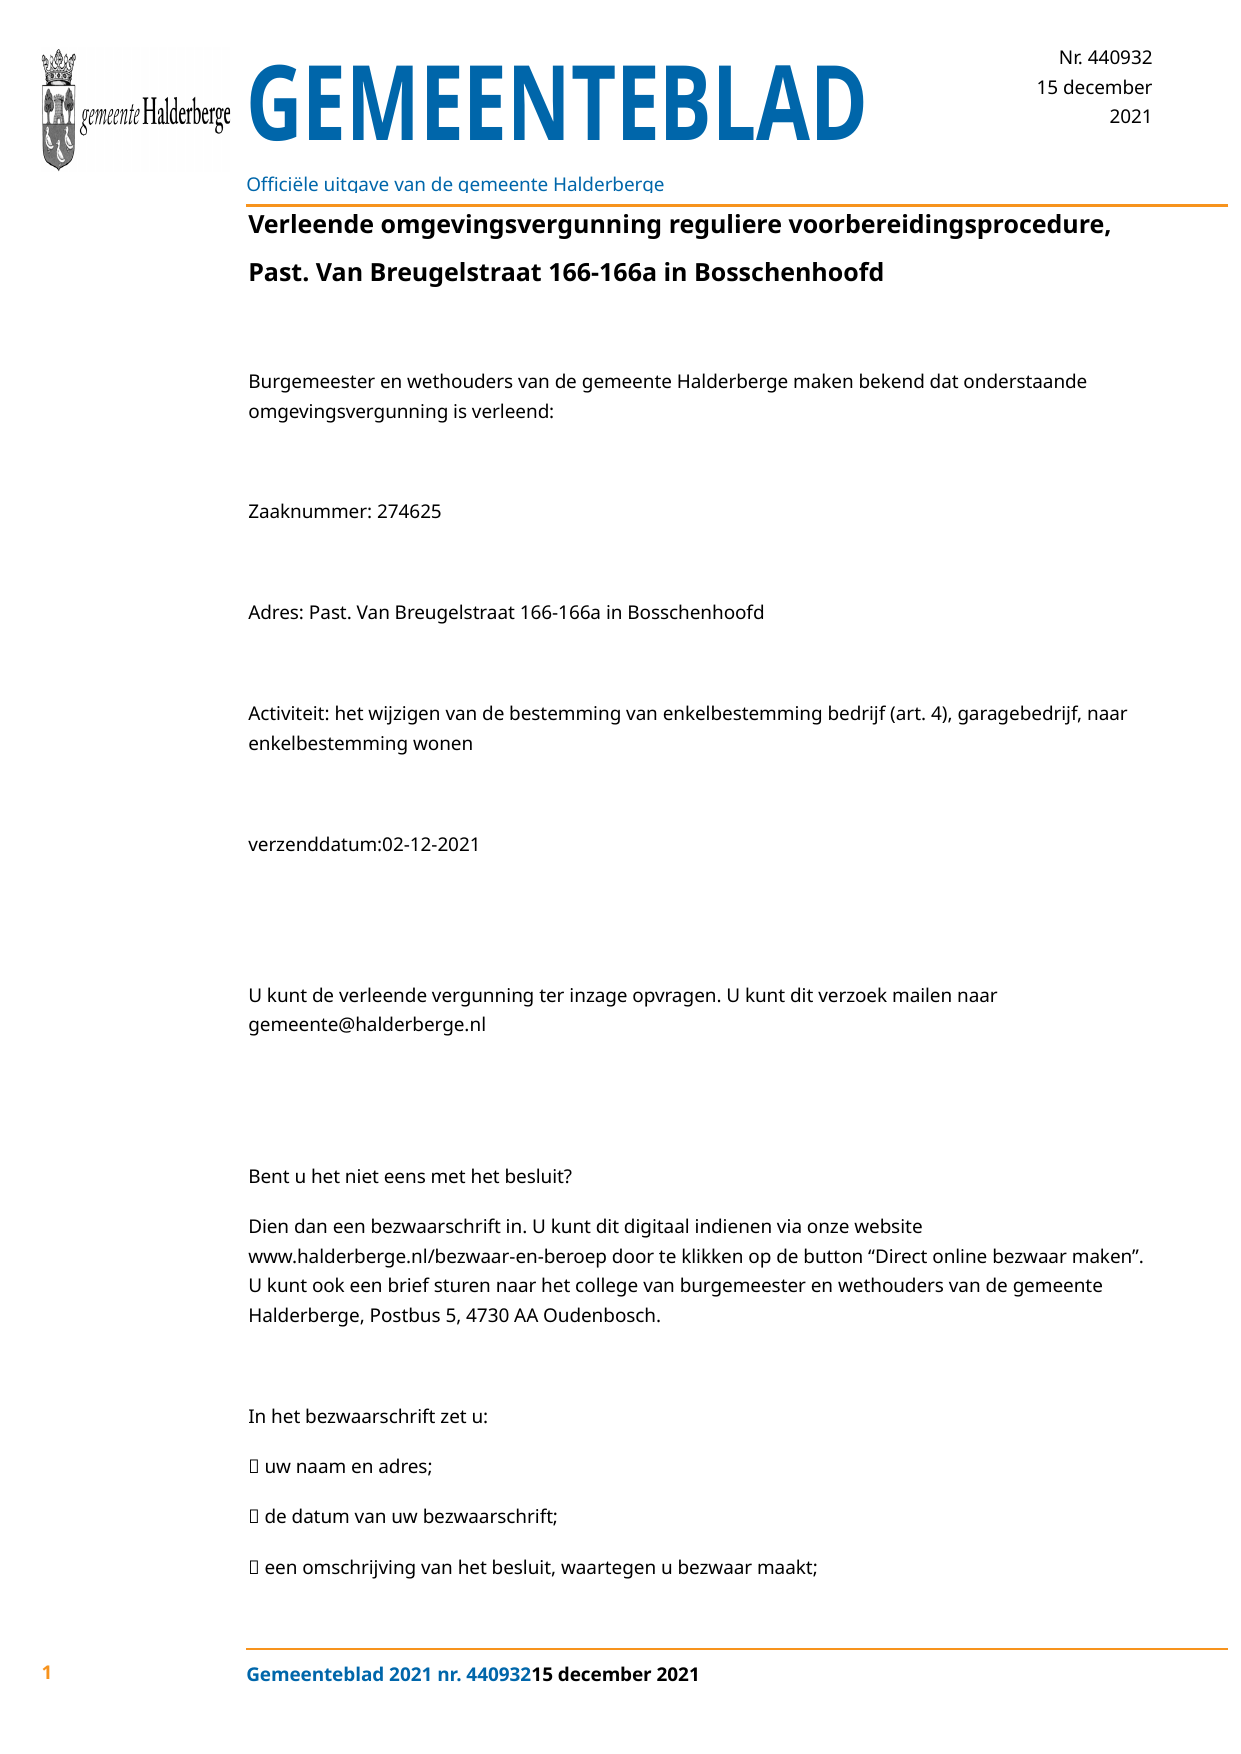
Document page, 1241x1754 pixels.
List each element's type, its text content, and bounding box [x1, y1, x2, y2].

text Bent u het niet eens met het besluit? [248, 1163, 1152, 1189]
text  een omschrijving van het besluit, waartegen u bezwaar maakt; [248, 1554, 1152, 1580]
text Adres: Past. Van Breugelstraat 166-166a in Bosschenhoofd [248, 599, 1152, 625]
text U kunt de verleende vergunning ter inzage opvragen. U kunt dit verzoek mailen naar gemeente@halderberge.nl [248, 982, 1152, 1037]
text Zaaknummer: 274625 [248, 499, 1152, 524]
text Verleende omgevingsvergunning reguliere voorbereidingsprocedure, Past. Van Breugelstraat 166-166a in Bosschenhoofd [248, 207, 1152, 288]
text Burgemeester en wethouders van de gemeente Halderberge maken bekend dat onderstaande omgevingsvergunning is verleend: [248, 368, 1152, 424]
text verzenddatum:02-12-2021 [248, 831, 1152, 857]
picture [41, 47, 231, 172]
text Dien dan een bezwaarschrift in. U kunt dit digitaal indienen via onze website www.halderberge.nl/bezwaar-en-beroep door te klikken op de button “Direct online bezwaar maken”. U kunt ook een brief sturen naar het college van burgemeester en wethouders van de gemeente Halderberge, Postbus 5, 4730 AA Oudenbosch. [248, 1213, 1152, 1328]
text  de datum van uw bezwaarschrift; [248, 1504, 1152, 1529]
text Activiteit: het wijzigen van de bestemming van enkelbestemming bedrijf (art. 4), garagebedrijf, naar enkelbestemming wonen [248, 700, 1152, 756]
text In het bezwaarschrift zet u: [248, 1403, 1152, 1429]
text  uw naam en adres; [248, 1453, 1152, 1479]
